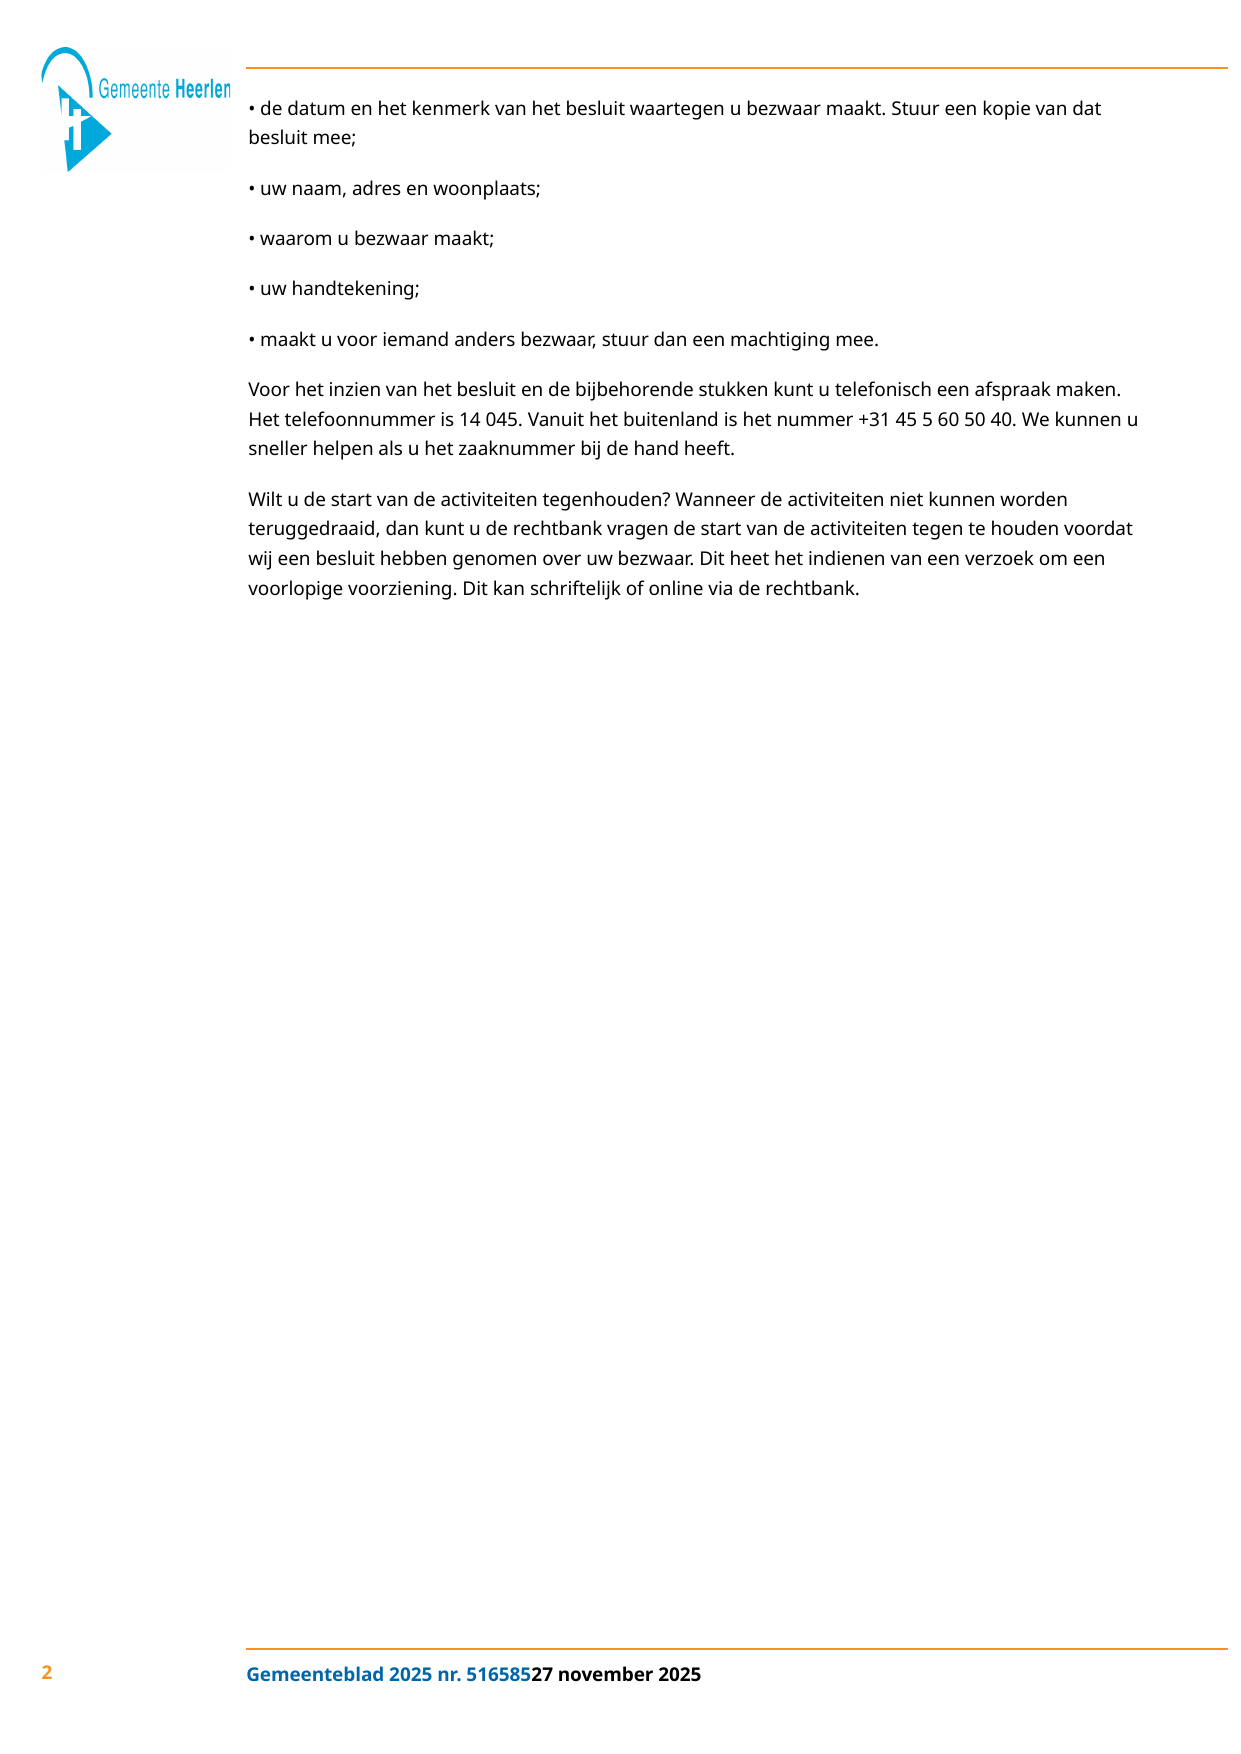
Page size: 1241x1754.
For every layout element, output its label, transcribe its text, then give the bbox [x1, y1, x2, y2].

text • maakt u voor iemand anders bezwaar, stuur dan een machtiging mee. [248, 326, 1152, 352]
picture [41, 47, 59, 70]
text Wilt u de start van de activiteiten tegenhouden? Wanneer de activiteiten niet kunnen worden teruggedraaid, dan kunt u de rechtbank vragen de start van de activiteiten tegen te houden voordat wij een besluit hebben genomen over uw bezwaar. Dit heet het indienen van een verzoek om een voorlopige voorziening. Dit kan schriftelijk of online via de rechtbank. [248, 486, 1152, 601]
text Voor het inzien van het besluit en de bijbehorende stukken kunt u telefonisch een afspraak maken. Het telefoonnummer is 14 045. Vanuit het buitenland is het nummer +31 45 5 60 50 40. We kunnen u sneller helpen als u het zaaknummer bij de hand heeft. [248, 376, 1152, 461]
text • uw naam, adres en woonplaats; [248, 175, 1152, 201]
picture [41, 47, 231, 172]
text • waarom u bezwaar maakt; [248, 225, 1152, 251]
text • de datum en het kenmerk van het besluit waartegen u bezwaar maakt. Stuur een kopie van dat besluit mee; [248, 95, 1152, 150]
text • uw handtekening; [248, 276, 1152, 301]
